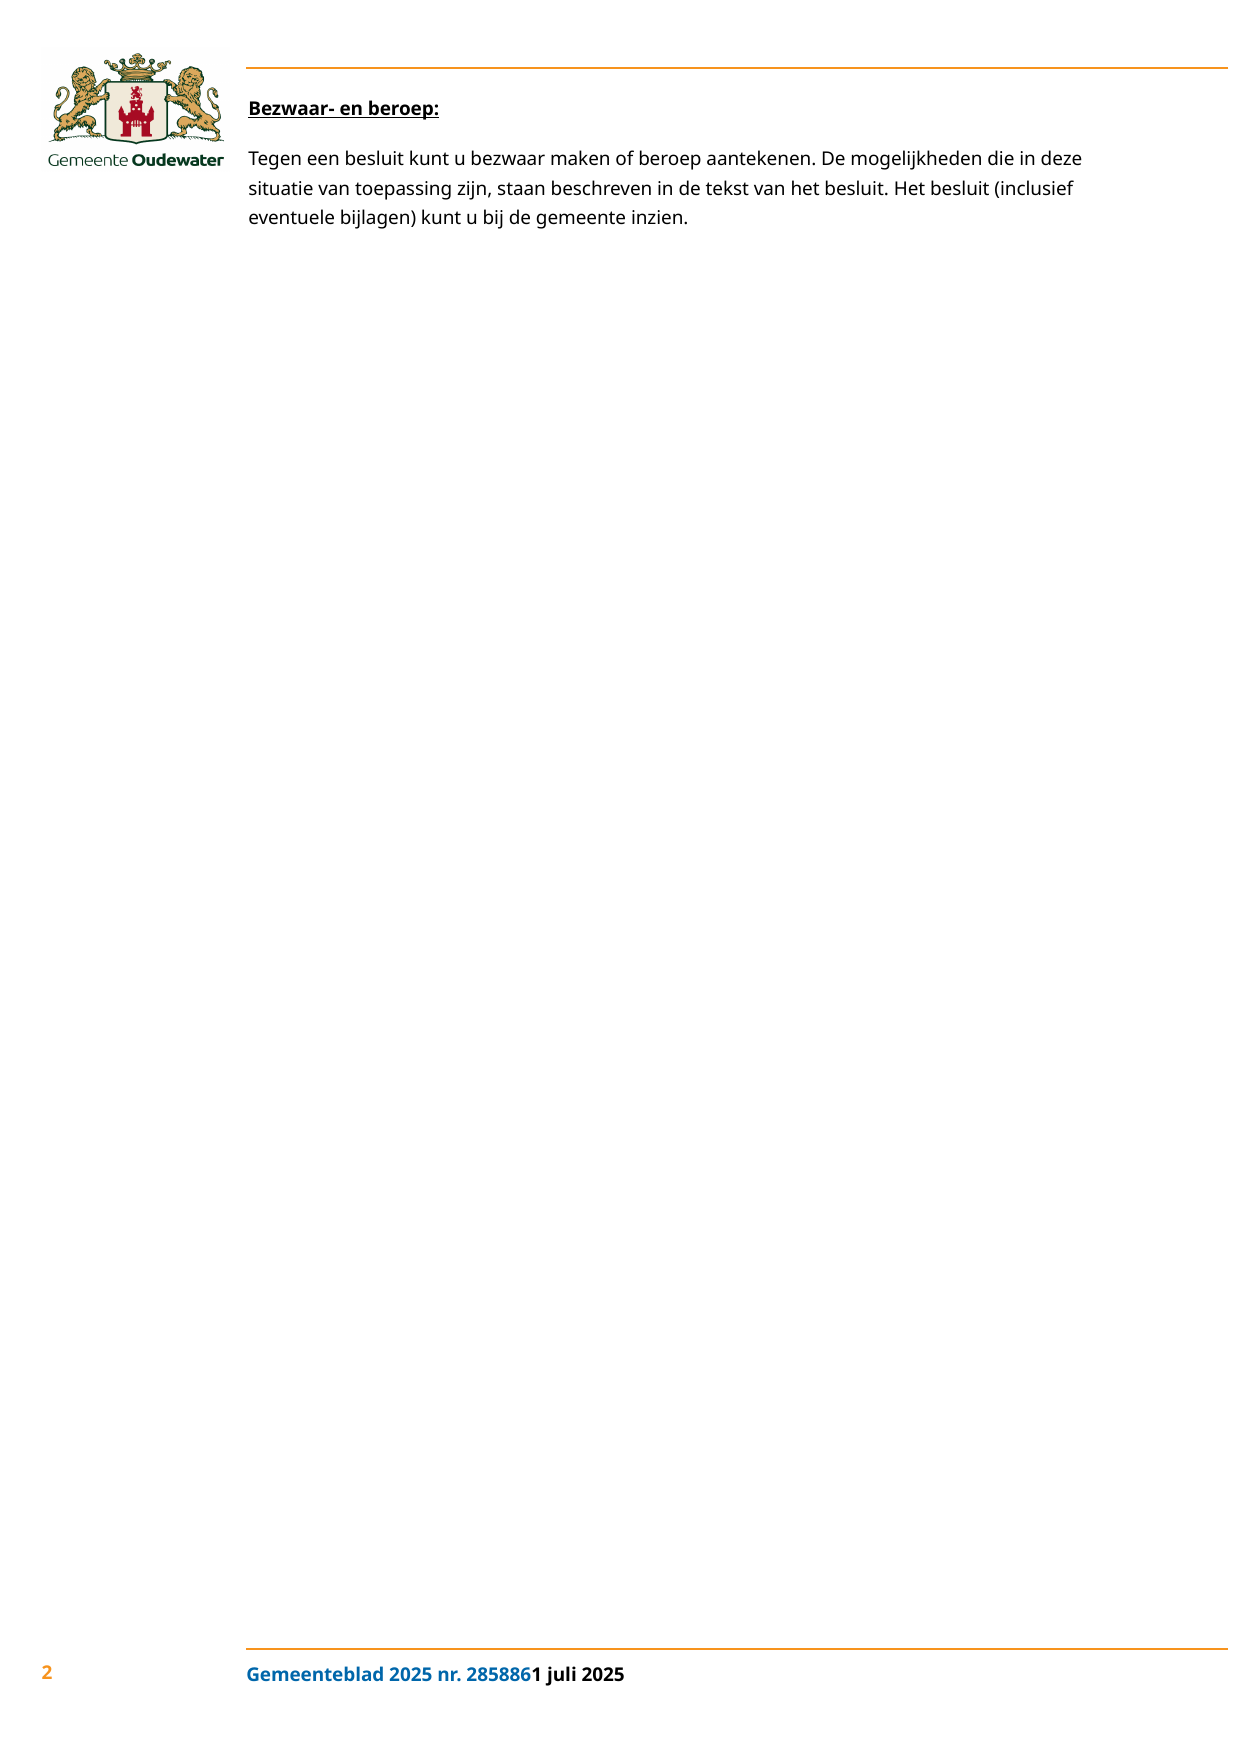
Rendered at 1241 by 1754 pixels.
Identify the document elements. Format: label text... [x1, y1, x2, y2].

picture [41, 47, 231, 172]
text Tegen een besluit kunt u bezwaar maken of beroep aantekenen. De mogelijkheden die in deze situatie van toepassing zijn, staan beschreven in de tekst van het besluit. Het besluit (inclusief eventuele bijlagen) kunt u bij de gemeente inzien. [248, 145, 1152, 230]
text Bezwaar- en beroep: [248, 95, 1152, 121]
